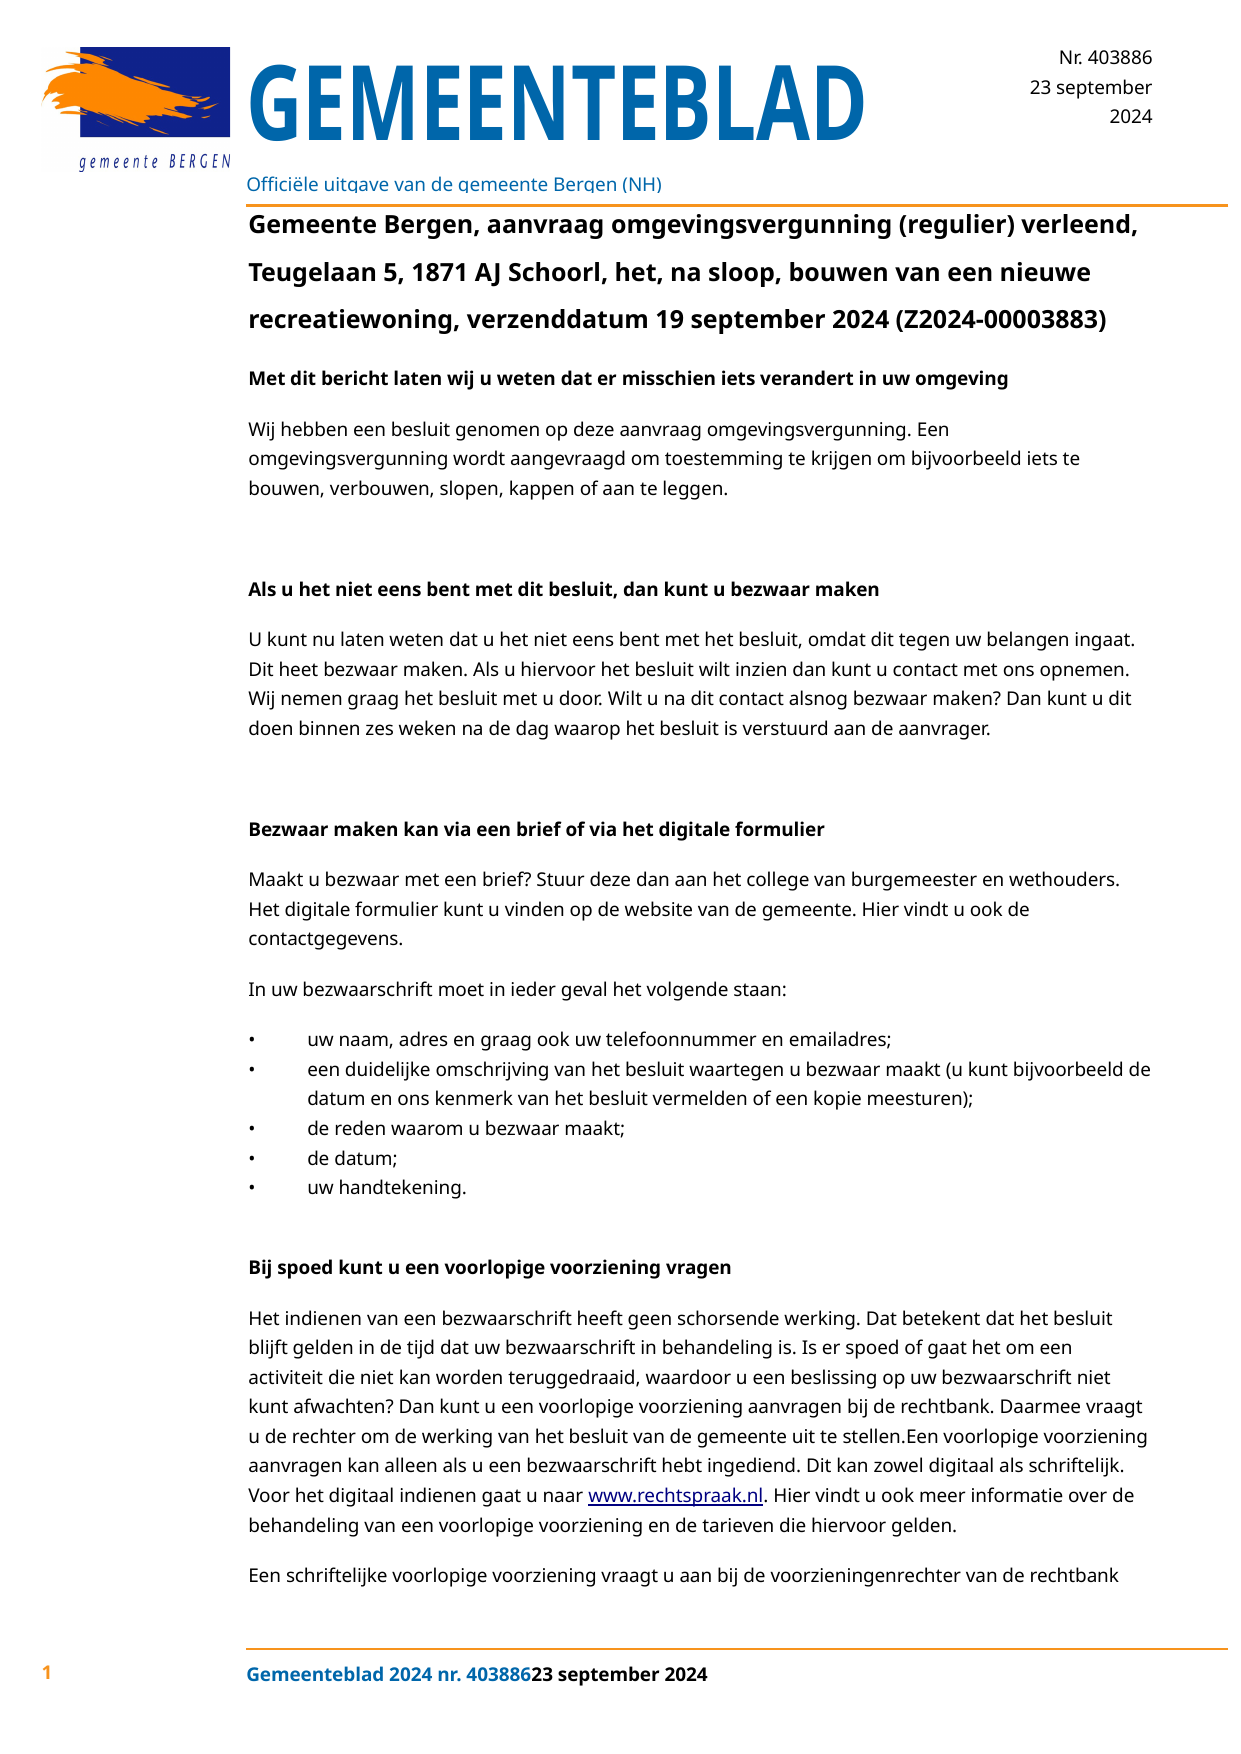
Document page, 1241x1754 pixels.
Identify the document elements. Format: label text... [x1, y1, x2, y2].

text U kunt nu laten weten dat u het niet eens bent met het besluit, omdat dit tegen uw belangen ingaat. Dit heet bezwaar maken. Als u hiervoor het besluit wilt inzien dan kunt u contact met ons opnemen. Wij nemen graag het besluit met u door. Wilt u na dit contact alsnog bezwaar maken? Dan kunt u dit doen binnen zes weken na de dag waarop het besluit is verstuurd aan de aanvrager. [248, 626, 1152, 741]
list een duidelijke omschrijving van het besluit waartegen u bezwaar maakt (u kunt bijvoorbeeld de datum en ons kenmerk van het besluit vermelden of een kopie meesturen); [248, 1056, 1152, 1111]
list de datum; [248, 1145, 1152, 1170]
text Gemeente Bergen, aanvraag omgevingsvergunning (regulier) verleend, Teugelaan 5, 1871 AJ Schoorl, het, na sloop, bouwen van een nieuwe recreatiewoning, verzenddatum 19 september 2024 (Z2024-00003883) [248, 207, 1152, 336]
text Maakt u bezwaar met een brief? Stuur deze dan aan het college van burgemeester en wethouders. Het digitale formulier kunt u vinden op de website van de gemeente. Hier vindt u ook de contactgegevens. [248, 866, 1152, 951]
text Het indienen van een bezwaarschrift heeft geen schorsende werking. Dat betekent dat het besluit blijft gelden in de tijd dat uw bezwaarschrift in behandeling is. Is er spoed of gaat het om een activiteit die niet kan worden teruggedraaid, waardoor u een beslissing op uw bezwaarschrift niet kunt afwachten? Dan kunt u een voorlopige voorziening aanvragen bij de rechtbank. Daarmee vraagt u de rechter om de werking van het besluit van de gemeente uit te stellen.Een voorlopige voorziening aanvragen kan alleen als u een bezwaarschrift hebt ingediend. Dit kan zowel digitaal als schriftelijk. Voor het digitaal indienen gaat u naar www.rechtspraak.nl. Hier vindt u ook meer informatie over de behandeling van een voorlopige voorziening en de tarieven die hiervoor gelden. [248, 1305, 1152, 1537]
text Bezwaar maken kan via een brief of via het digitale formulier [248, 816, 1152, 842]
text Een schriftelijke voorlopige voorziening vraagt u aan bij de voorzieningenrechter van de rechtbank [248, 1562, 1152, 1588]
text Als u het niet eens bent met dit besluit, dan kunt u bezwaar maken [248, 576, 1152, 602]
text Bij spoed kunt u een voorlopige voorziening vragen [248, 1254, 1152, 1280]
list uw handtekening. [248, 1174, 1152, 1200]
list uw naam, adres en graag ook uw telefoonnummer en emailadres; [248, 1026, 1152, 1052]
picture [41, 47, 231, 172]
text In uw bezwaarschrift moet in ieder geval het volgende staan: [248, 976, 1152, 1002]
text Met dit bericht laten wij u weten dat er misschien iets verandert in uw omgeving [248, 366, 1152, 391]
text Wij hebben een besluit genomen op deze aanvraag omgevingsvergunning. Een omgevingsvergunning wordt aangevraagd om toestemming te krijgen om bijvoorbeeld iets te bouwen, verbouwen, slopen, kappen of aan te leggen. [248, 416, 1152, 501]
list de reden waarom u bezwaar maakt; [248, 1115, 1152, 1141]
